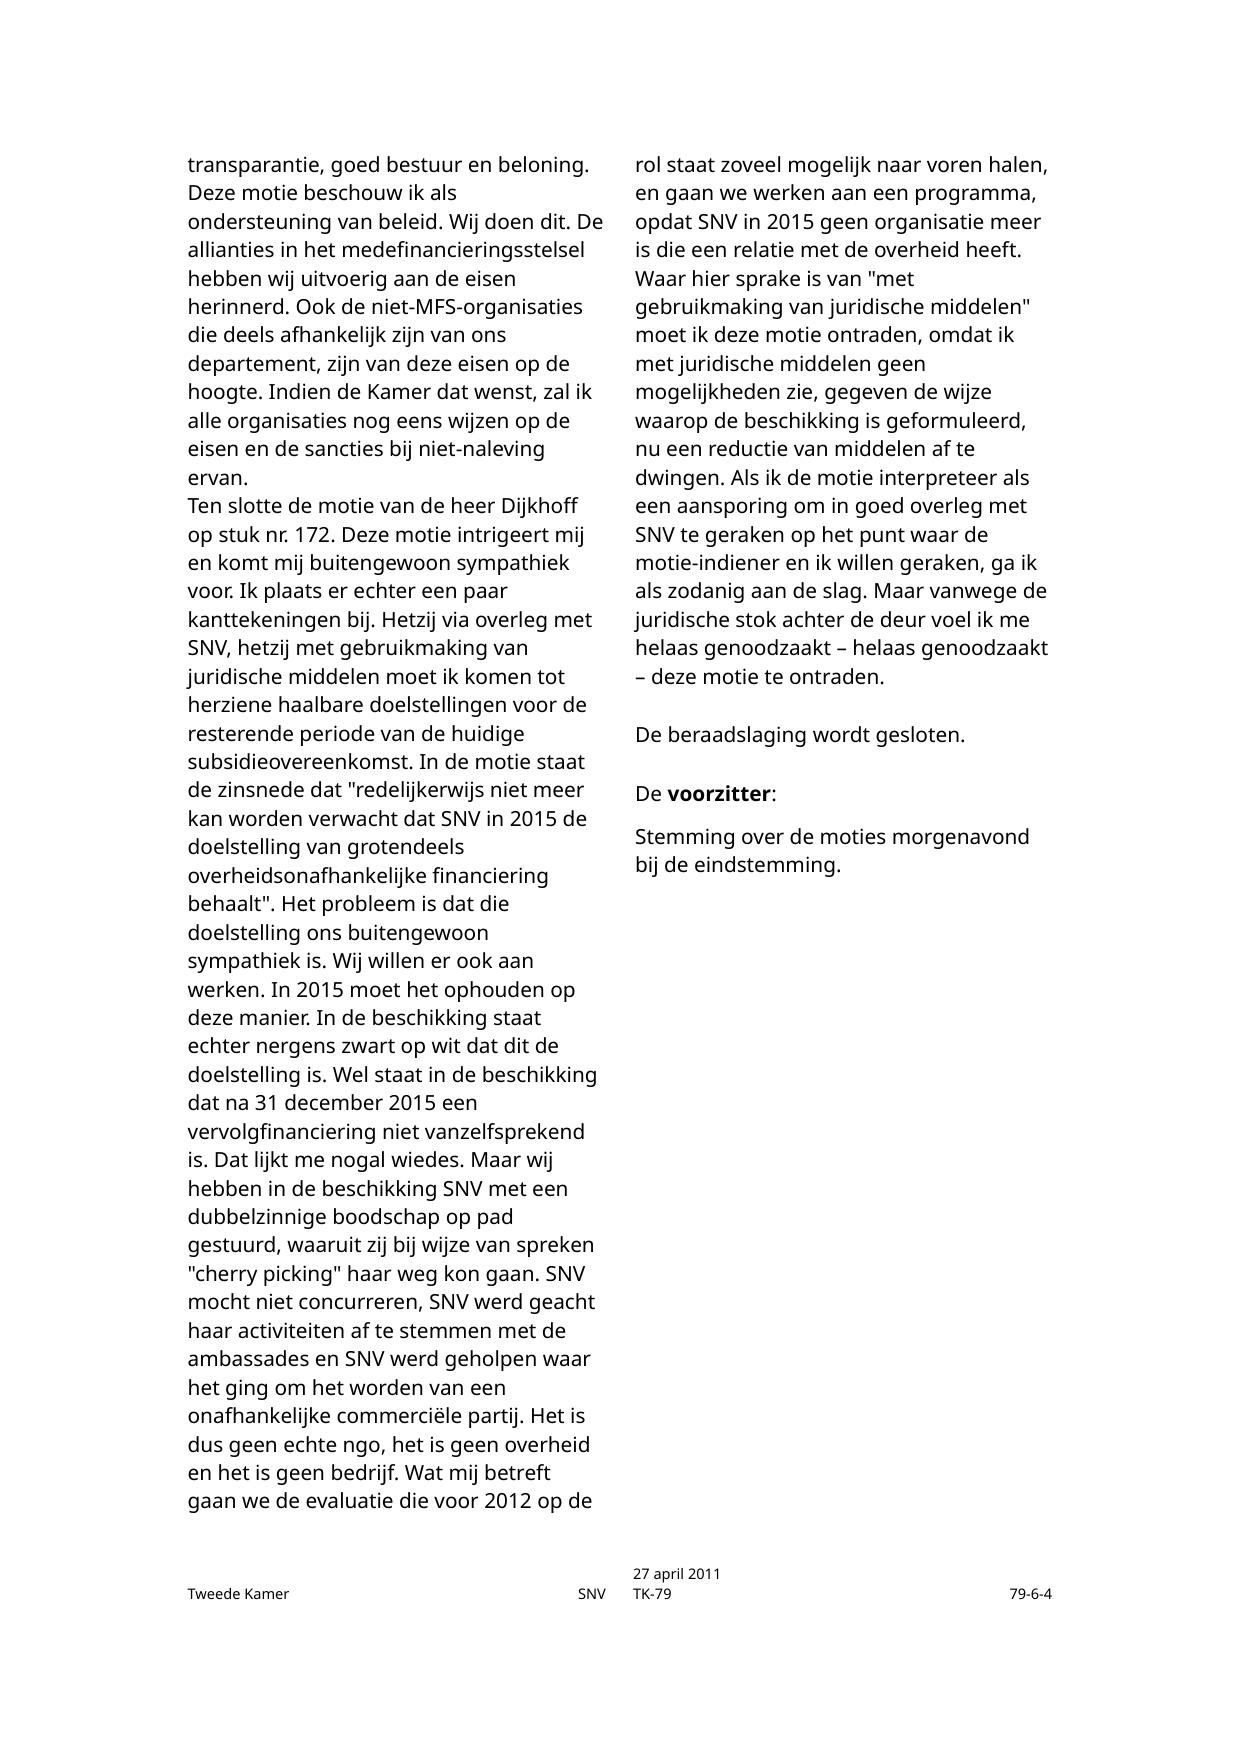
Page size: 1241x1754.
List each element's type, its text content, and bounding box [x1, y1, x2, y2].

text transparantie, goed bestuur en beloning. Deze motie beschouw ik als ondersteuning van beleid. Wij doen dit. De allianties in het medefinancieringsstelsel hebben wij uitvoerig aan de eisen herinnerd. Ook de niet-MFS-organisaties die deels afhankelijk zijn van ons departement, zijn van deze eisen op de hoogte. Indien de Kamer dat wenst, zal ik alle organisaties nog eens wijzen op de eisen en de sancties bij niet-naleving ervan. [187, 150, 605, 491]
text De voorzitter: [635, 779, 1053, 807]
text Stemming over de moties morgenavond bij de eindstemming. [635, 822, 1053, 879]
text rol staat zoveel mogelijk naar voren halen, en gaan we werken aan een programma, opdat SNV in 2015 geen organisatie meer is die een relatie met de overheid heeft. Waar hier sprake is van "met gebruikmaking van juridische middelen" moet ik deze motie ontraden, omdat ik met juridische middelen geen mogelijkheden zie, gegeven de wijze waarop de beschikking is geformuleerd, nu een reductie van middelen af te dwingen. Als ik de motie interpreteer als een aansporing om in goed overleg met SNV te geraken op het punt waar de motie-indiener en ik willen geraken, ga ik als zodanig aan de slag. Maar vanwege de juridische stok achter de deur voel ik me helaas genoodzaakt – helaas genoodzaakt – deze motie te ontraden. [635, 150, 1053, 690]
text De beraadslaging wordt gesloten. [635, 720, 1053, 749]
text Ten slotte de motie van de heer Dijkhoff op stuk nr. 172. Deze motie intrigeert mij en komt mij buitengewoon sympathiek voor. Ik plaats er echter een paar kanttekeningen bij. Hetzij via overleg met SNV, hetzij met gebruikmaking van juridische middelen moet ik komen tot herziene haalbare doelstellingen voor de resterende periode van de huidige subsidieovereenkomst. In de motie staat de zinsnede dat "redelijkerwijs niet meer kan worden verwacht dat SNV in 2015 de doelstelling van grotendeels overheidsonafhankelijke financiering behaalt". Het probleem is dat die doelstelling ons buitengewoon sympathiek is. Wij willen er ook aan werken. In 2015 moet het ophouden op deze manier. In de beschikking staat echter nergens zwart op wit dat dit de doelstelling is. Wel staat in de beschikking dat na 31 december 2015 een vervolgfinanciering niet vanzelfsprekend is. Dat lijkt me nogal wiedes. Maar wij hebben in de beschikking SNV met een dubbelzinnige boodschap op pad gestuurd, waaruit zij bij wijze van spreken "cherry picking" haar weg kon gaan. SNV mocht niet concurreren, SNV werd geacht haar activiteiten af te stemmen met de ambassades en SNV werd geholpen waar het ging om het worden van een onafhankelijke commerciële partij. Het is dus geen echte ngo, het is geen overheid en het is geen bedrijf. Wat mij betreft gaan we de evaluatie die voor 2012 op de [187, 491, 605, 1515]
